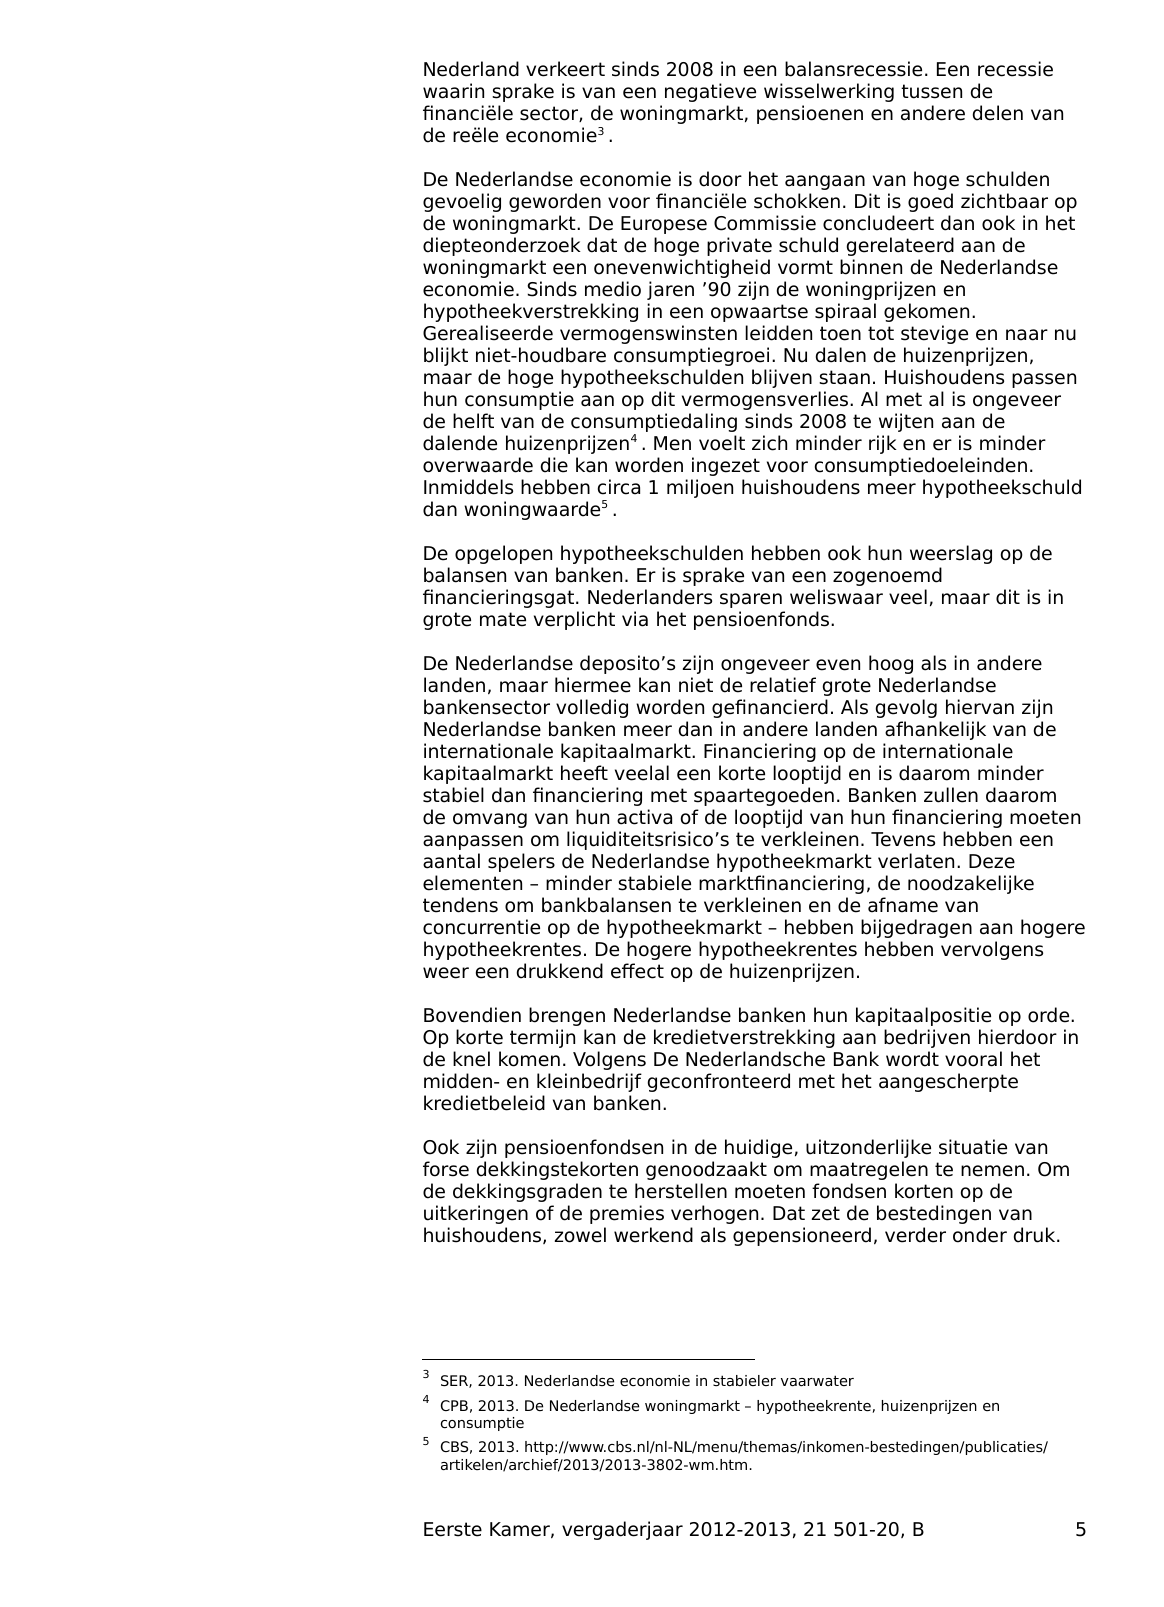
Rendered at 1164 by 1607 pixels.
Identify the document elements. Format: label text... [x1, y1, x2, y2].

text CPB, 2013. De Nederlandse woningmarkt – hypotheekrente, huizenprijzen en consumptie [422, 1393, 1087, 1432]
text De opgelopen hypotheekschulden hebben ook hun weerslag op de balansen van banken. Er is sprake van een zogenoemd financieringsgat. Nederlanders sparen weliswaar veel, maar dit is in grote mate verplicht via het pensioenfonds. [422, 543, 1087, 631]
text CBS, 2013. http://www.cbs.nl/nl-NL/menu/themas/inkomen-bestedingen/publicaties/artikelen/archief/2013/2013-3802-wm.htm. [422, 1435, 1087, 1474]
text De Nederlandse deposito’s zijn ongeveer even hoog als in andere landen, maar hiermee kan niet de relatief grote Nederlandse bankensector volledig worden gefinancierd. Als gevolg hiervan zijn Nederlandse banken meer dan in andere landen afhankelijk van de internationale kapitaalmarkt. Financiering op de internationale kapitaalmarkt heeft veelal een korte looptijd en is daarom minder stabiel dan financiering met spaartegoeden. Banken zullen daarom de omvang van hun activa of de looptijd van hun financiering moeten aanpassen om liquiditeitsrisico’s te verkleinen. Tevens hebben een aantal spelers de Nederlandse hypotheekmarkt verlaten. Deze elementen – minder stabiele marktfinanciering, de noodzakelijke tendens om bankbalansen te verkleinen en de afname van concurrentie op de hypotheekmarkt – hebben bijgedragen aan hogere hypotheekrentes. De hogere hypotheekrentes hebben vervolgens weer een drukkend effect op de huizenprijzen. [422, 653, 1087, 983]
text Bovendien brengen Nederlandse banken hun kapitaalpositie op orde. Op korte termijn kan de kredietverstrekking aan bedrijven hierdoor in de knel komen. Volgens De Nederlandsche Bank wordt vooral het midden- en kleinbedrijf geconfronteerd met het aangescherpte kredietbeleid van banken. [422, 1005, 1087, 1115]
text Nederland verkeert sinds 2008 in een balansrecessie. Een recessie waarin sprake is van een negatieve wisselwerking tussen de financiële sector, de woningmarkt, pensioenen en andere delen van de reële economie. [422, 59, 1087, 147]
text SER, 2013. Nederlandse economie in stabieler vaarwater [422, 1368, 1087, 1391]
text Ook zijn pensioenfondsen in de huidige, uitzonderlijke situatie van forse dekkingstekorten genoodzaakt om maatregelen te nemen. Om de dekkingsgraden te herstellen moeten fondsen korten op de uitkeringen of de premies verhogen. Dat zet de bestedingen van huishoudens, zowel werkend als gepensioneerd, verder onder druk. [422, 1137, 1087, 1247]
text De Nederlandse economie is door het aangaan van hoge schulden gevoelig geworden voor financiële schokken. Dit is goed zichtbaar op de woningmarkt. De Europese Commissie concludeert dan ook in het diepteonderzoek dat de hoge private schuld gerelateerd aan de woningmarkt een onevenwichtigheid vormt binnen de Nederlandse economie. Sinds medio jaren ’90 zijn de woningprijzen en hypotheekverstrekking in een opwaartse spiraal gekomen. Gerealiseerde vermogenswinsten leidden toen tot stevige en naar nu blijkt niet-houdbare consumptiegroei. Nu dalen de huizenprijzen, maar de hoge hypotheekschulden blijven staan. Huishoudens passen hun consumptie aan op dit vermogensverlies. Al met al is ongeveer de helft van de consumptiedaling sinds 2008 te wijten aan de dalende huizenprijzen. Men voelt zich minder rijk en er is minder overwaarde die kan worden ingezet voor consumptiedoeleinden. Inmiddels hebben circa 1 miljoen huishoudens meer hypotheekschuld dan woningwaarde. [422, 169, 1087, 521]
